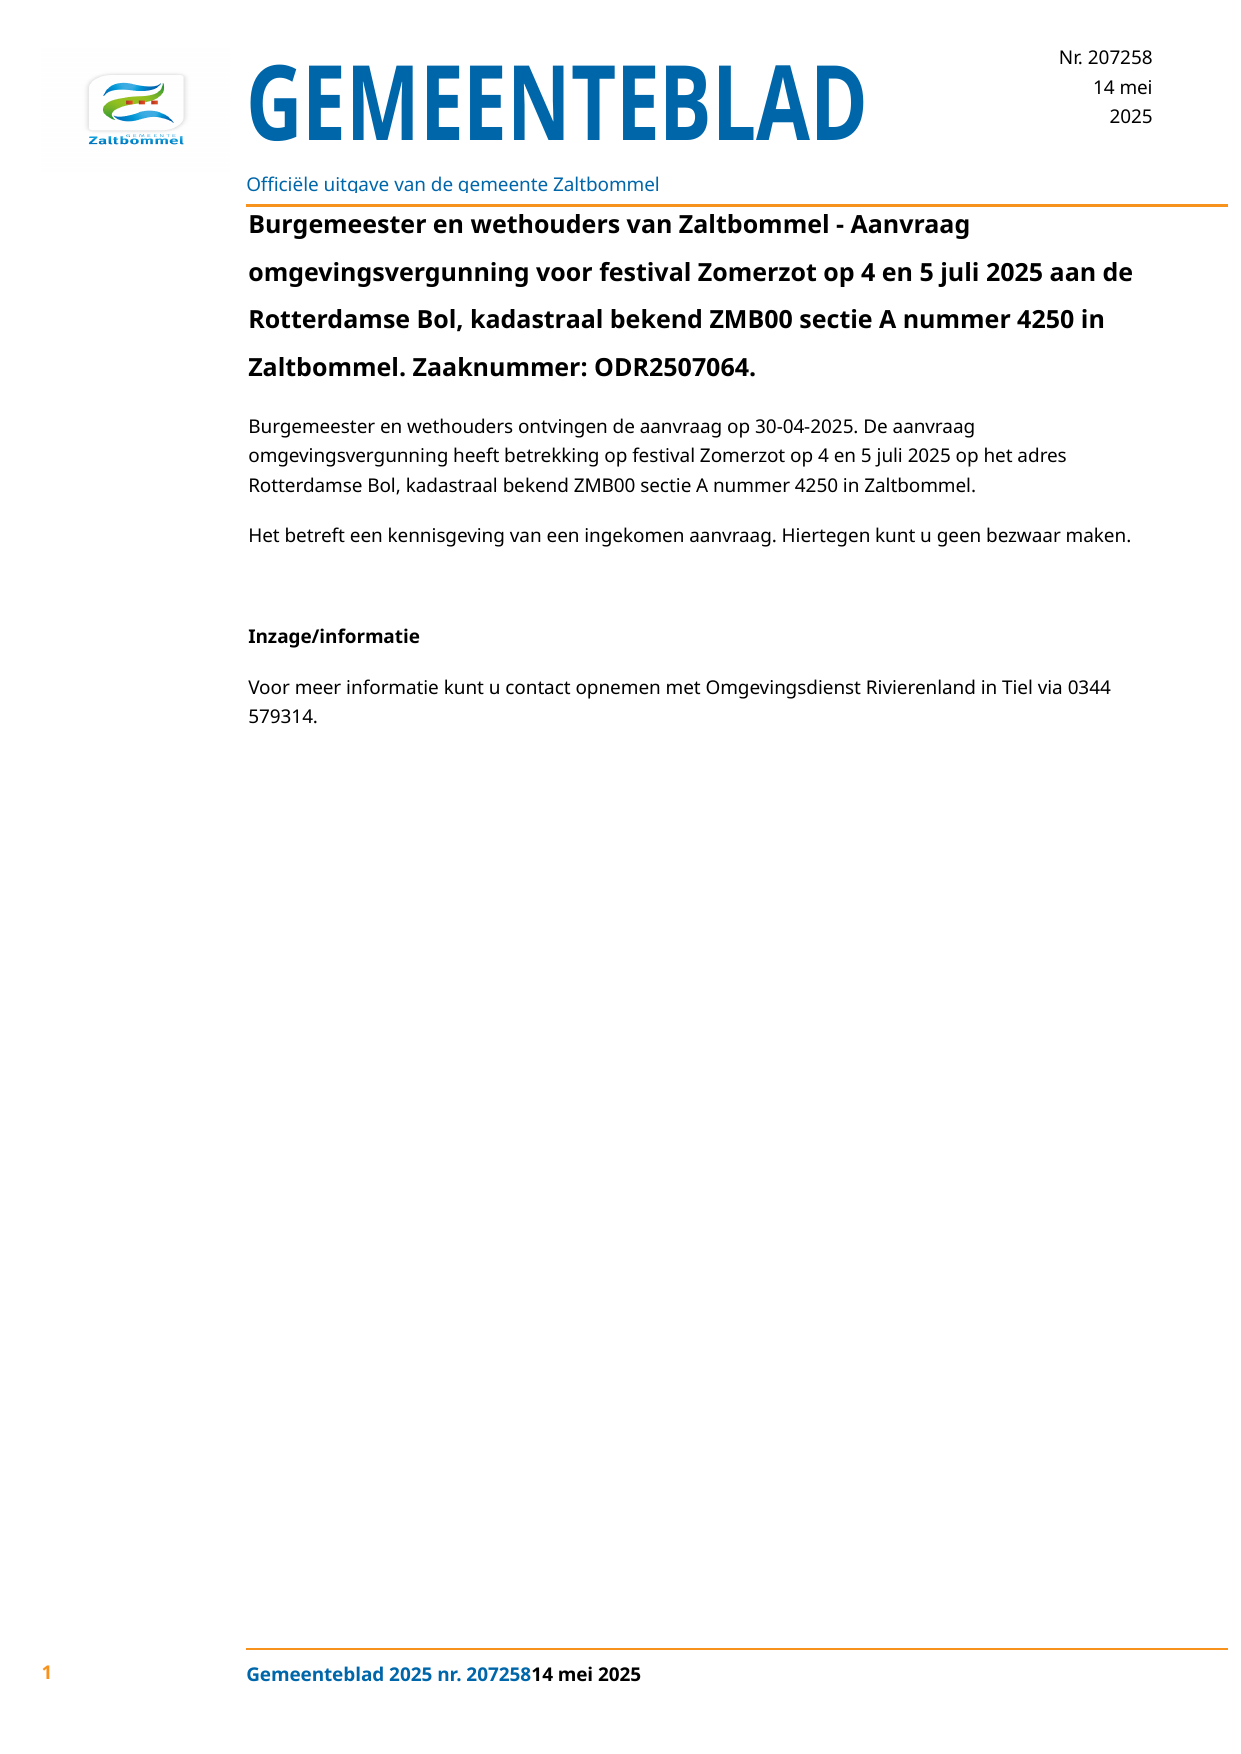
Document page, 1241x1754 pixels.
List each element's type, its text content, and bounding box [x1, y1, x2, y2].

text Inzage/informatie [248, 623, 1152, 649]
text Voor meer informatie kunt u contact opnemen met Omgevingsdienst Rivierenland in Tiel via 0344 579314. [248, 674, 1152, 729]
text Burgemeester en wethouders van Zaltbommel - Aanvraag omgevingsvergunning voor festival Zomerzot op 4 en 5 juli 2025 aan de Rotterdamse Bol, kadastraal bekend ZMB00 sectie A nummer 4250 in Zaltbommel. Zaaknummer: ODR2507064. [248, 207, 1152, 384]
picture [41, 47, 231, 172]
text Het betreft een kennisgeving van een ingekomen aanvraag. Hiertegen kunt u geen bezwaar maken. [248, 523, 1152, 548]
text Burgemeester en wethouders ontvingen de aanvraag op 30-04-2025. De aanvraag omgevingsvergunning heeft betrekking op festival Zomerzot op 4 en 5 juli 2025 op het adres Rotterdamse Bol, kadastraal bekend ZMB00 sectie A nummer 4250 in Zaltbommel. [248, 413, 1152, 498]
